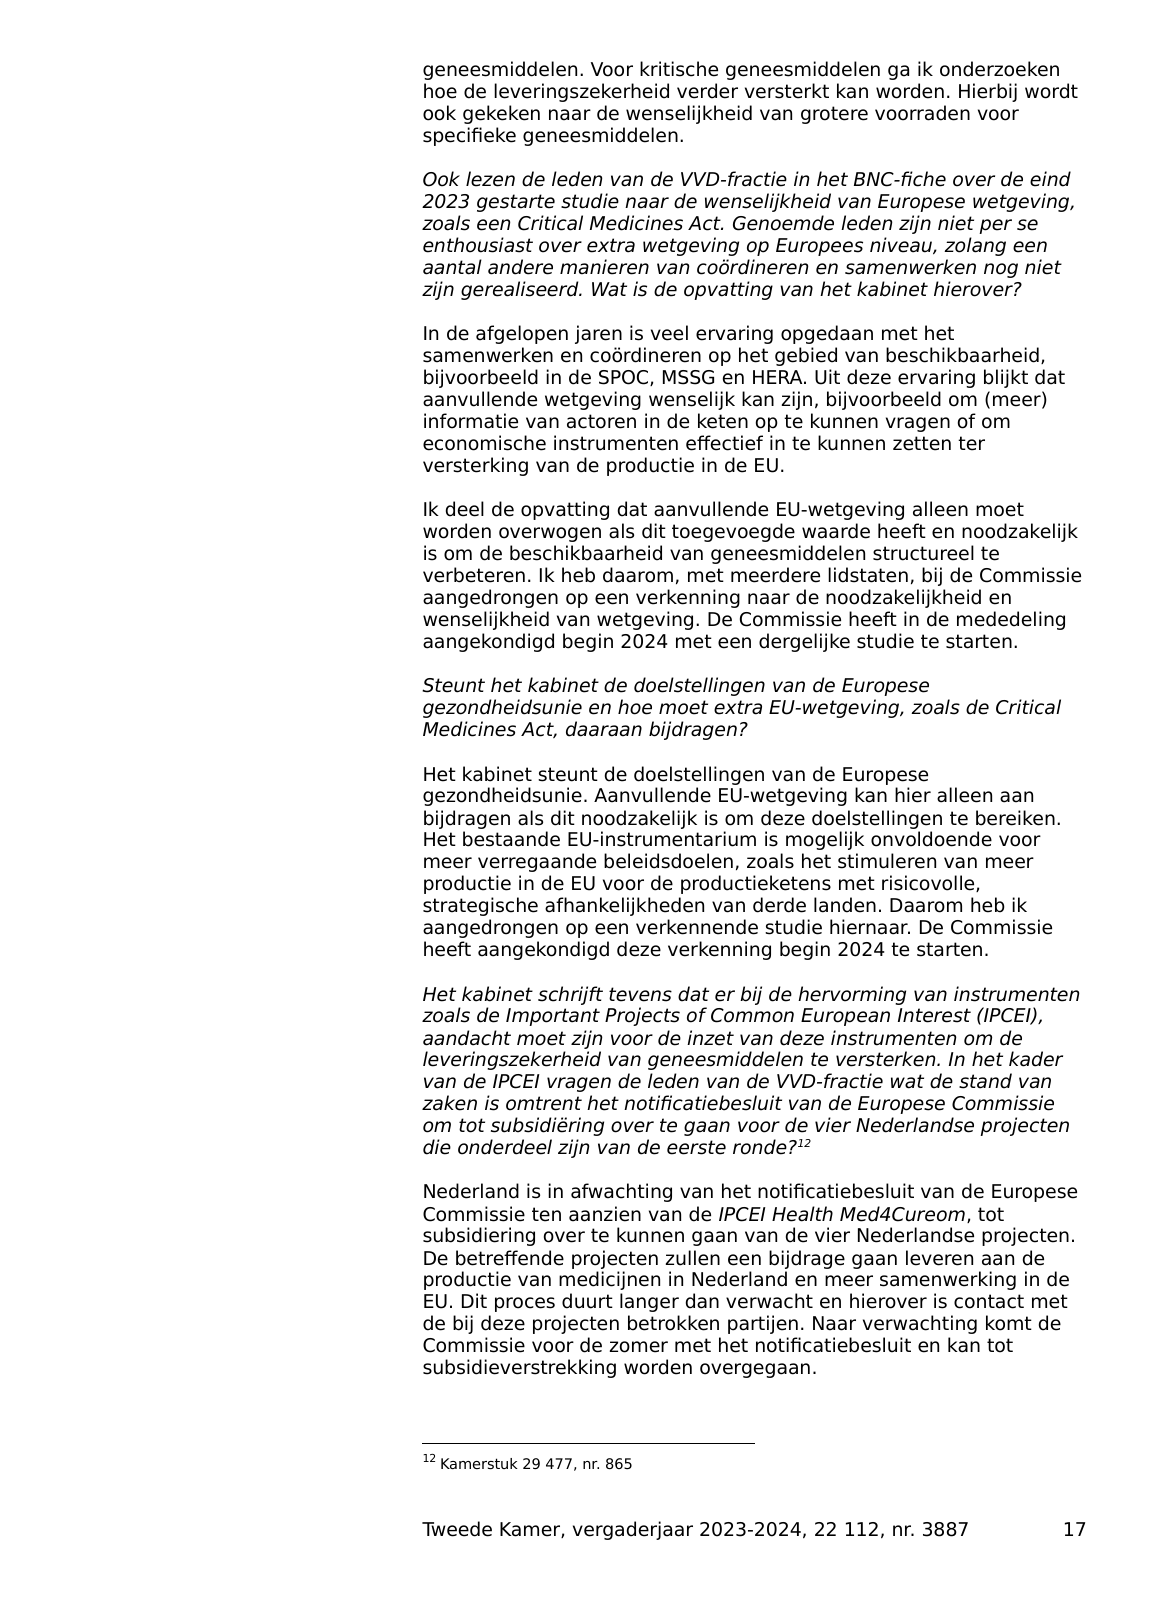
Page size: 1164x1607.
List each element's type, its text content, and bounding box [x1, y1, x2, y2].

text Het kabinet schrijft tevens dat er bij de hervorming van instrumenten zoals de Important Projects of Common European Interest (IPCEI), aandacht moet zijn voor de inzet van deze instrumenten om de leveringszekerheid van geneesmiddelen te versterken. In het kader van de IPCEI vragen de leden van de VVD-fractie wat de stand van zaken is omtrent het notificatiebesluit van de Europese Commissie om tot subsidiëring over te gaan voor de vier Nederlandse projecten die onderdeel zijn van de eerste ronde? [422, 983, 1087, 1159]
text Ook lezen de leden van de VVD-fractie in het BNC-fiche over de eind 2023 gestarte studie naar de wenselijkheid van Europese wetgeving, zoals een Critical Medicines Act. Genoemde leden zijn niet per se enthousiast over extra wetgeving op Europees niveau, zolang een aantal andere manieren van coördineren en samenwerken nog niet zijn gerealiseerd. Wat is de opvatting van het kabinet hierover? [422, 169, 1087, 301]
text geneesmiddelen. Voor kritische geneesmiddelen ga ik onderzoeken hoe de leveringszekerheid verder versterkt kan worden. Hierbij wordt ook gekeken naar de wenselijkheid van grotere voorraden voor specifieke geneesmiddelen. [422, 59, 1087, 147]
text Ik deel de opvatting dat aanvullende EU-wetgeving alleen moet worden overwogen als dit toegevoegde waarde heeft en noodzakelijk is om de beschikbaarheid van geneesmiddelen structureel te verbeteren. Ik heb daarom, met meerdere lidstaten, bij de Commissie aangedrongen op een verkenning naar de noodzakelijkheid en wenselijkheid van wetgeving. De Commissie heeft in de mededeling aangekondigd begin 2024 met een dergelijke studie te starten. [422, 499, 1087, 653]
text Nederland is in afwachting van het notificatiebesluit van de Europese Commissie ten aanzien van de IPCEI Health Med4Cureom, tot subsidiering over te kunnen gaan van de vier Nederlandse projecten. De betreffende projecten zullen een bijdrage gaan leveren aan de productie van medicijnen in Nederland en meer samenwerking in de EU. Dit proces duurt langer dan verwacht en hierover is contact met de bij deze projecten betrokken partijen. Naar verwachting komt de Commissie voor de zomer met het notificatiebesluit en kan tot subsidieverstrekking worden overgegaan. [422, 1181, 1087, 1379]
text In de afgelopen jaren is veel ervaring opgedaan met het samenwerken en coördineren op het gebied van beschikbaarheid, bijvoorbeeld in de SPOC, MSSG en HERA. Uit deze ervaring blijkt dat aanvullende wetgeving wenselijk kan zijn, bijvoorbeeld om (meer) informatie van actoren in de keten op te kunnen vragen of om economische instrumenten effectief in te kunnen zetten ter versterking van de productie in de EU. [422, 323, 1087, 477]
text Steunt het kabinet de doelstellingen van de Europese gezondheidsunie en hoe moet extra EU-wetgeving, zoals de Critical Medicines Act, daaraan bijdragen? [422, 675, 1087, 741]
text Kamerstuk 29 477, nr. 865 [422, 1452, 1087, 1474]
text Het kabinet steunt de doelstellingen van de Europese gezondheidsunie. Aanvullende EU-wetgeving kan hier alleen aan bijdragen als dit noodzakelijk is om deze doelstellingen te bereiken. Het bestaande EU-instrumentarium is mogelijk onvoldoende voor meer verregaande beleidsdoelen, zoals het stimuleren van meer productie in de EU voor de productieketens met risicovolle, strategische afhankelijkheden van derde landen. Daarom heb ik aangedrongen op een verkennende studie hiernaar. De Commissie heeft aangekondigd deze verkenning begin 2024 te starten. [422, 763, 1087, 961]
